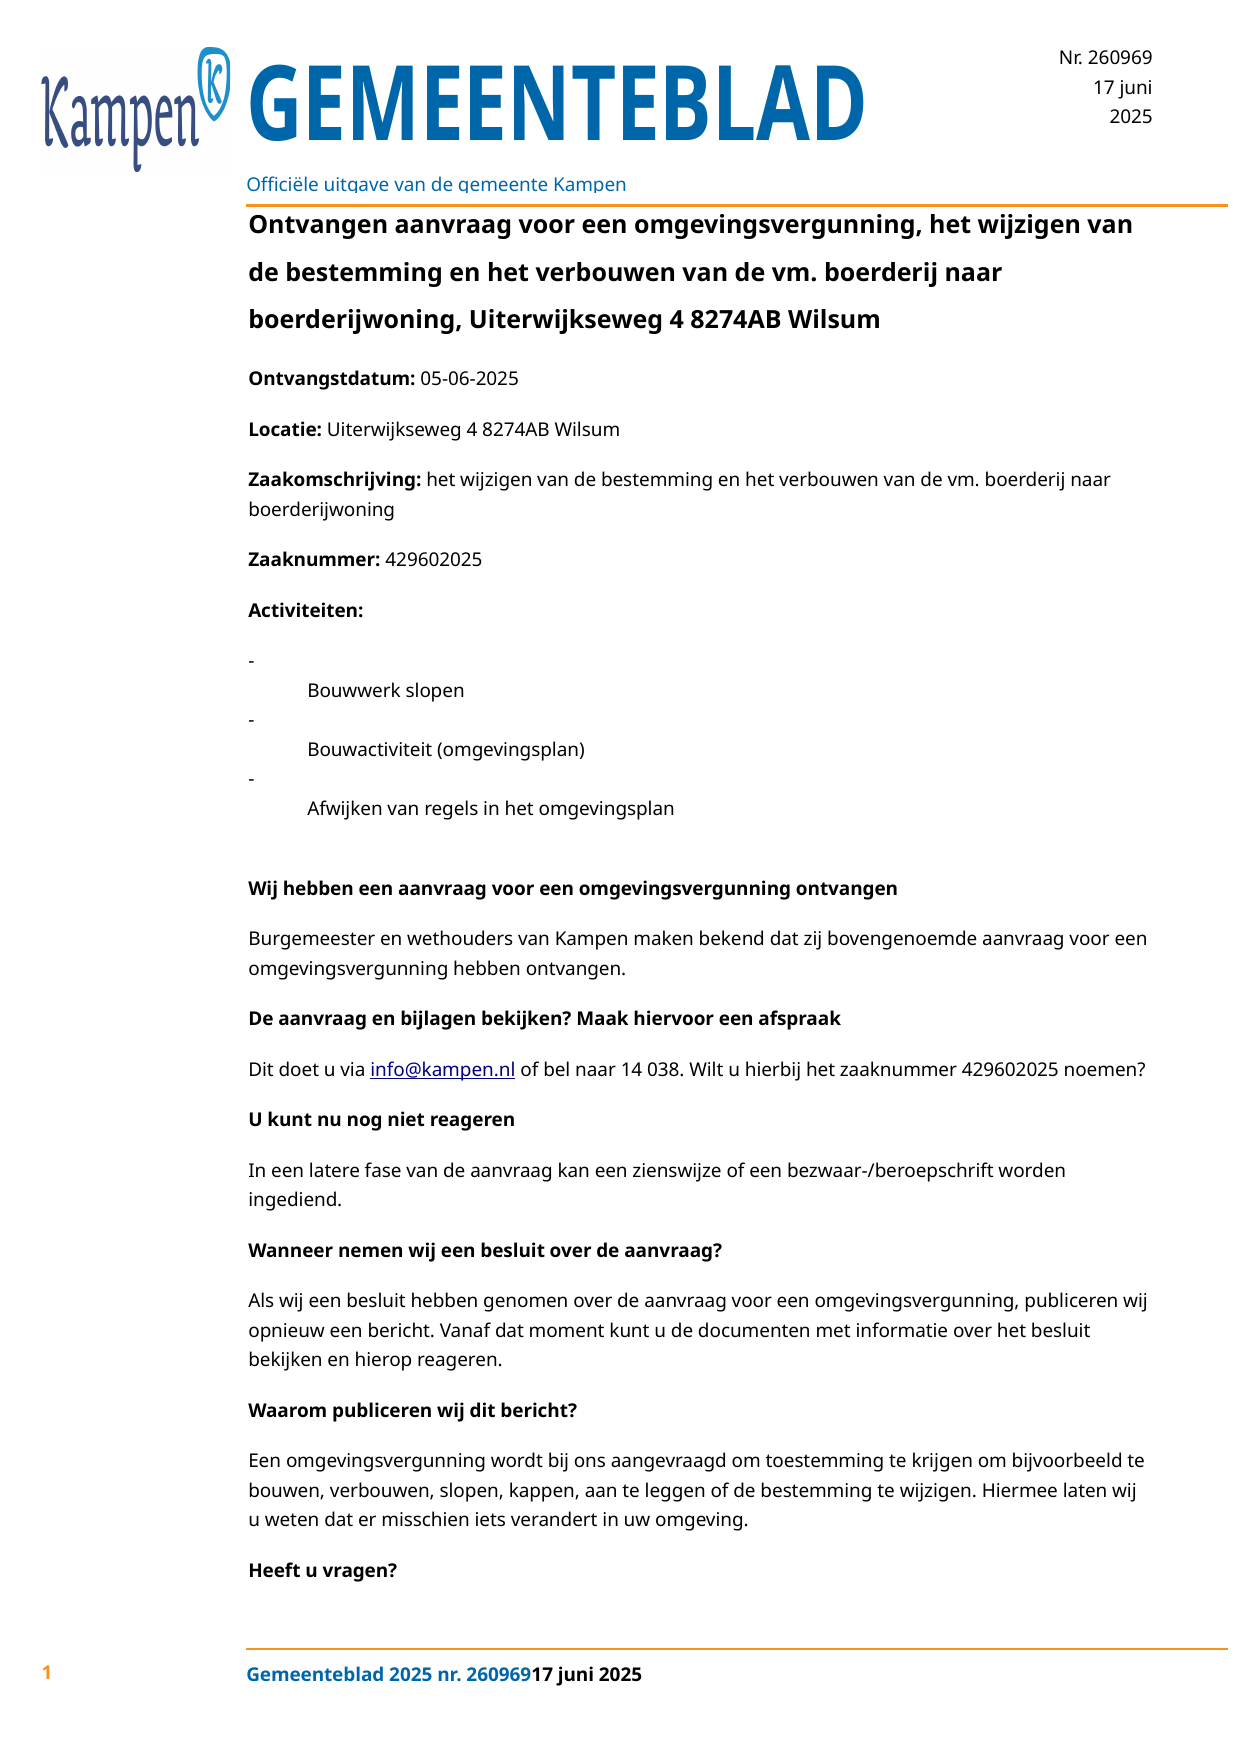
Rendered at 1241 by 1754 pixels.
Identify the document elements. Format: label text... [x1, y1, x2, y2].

text Wanneer nemen wij een besluit over de aanvraag? [248, 1237, 1152, 1262]
list Afwijken van regels in het omgevingsplan [248, 795, 1152, 821]
text Dit doet u via info@kampen.nl of bel naar 14 038. Wilt u hierbij het zaaknummer 429602025 noemen? [248, 1056, 1152, 1082]
picture [41, 47, 231, 172]
text U kunt nu nog niet reageren [248, 1106, 1152, 1132]
text In een latere fase van de aanvraag kan een zienswijze of een bezwaar-/beroepschrift worden ingediend. [248, 1157, 1152, 1212]
text Burgemeester en wethouders van Kampen maken bekend dat zij bovengenoemde aanvraag voor een omgevingsvergunning hebben ontvangen. [248, 926, 1152, 981]
text Een omgevingsvergunning wordt bij ons aangevraagd om toestemming te krijgen om bijvoorbeeld te bouwen, verbouwen, slopen, kappen, aan te leggen of de bestemming te wijzigen. Hiermee laten wij u weten dat er misschien iets verandert in uw omgeving. [248, 1447, 1152, 1532]
text Activiteiten: [248, 597, 1152, 622]
text Waarom publiceren wij dit bericht? [248, 1397, 1152, 1422]
list Bouwwerk slopen [248, 677, 1152, 702]
text Ontvangen aanvraag voor een omgevingsvergunning, het wijzigen van de bestemming en het verbouwen van de vm. boerderij naar boerderijwoning, Uiterwijkseweg 4 8274AB Wilsum [248, 207, 1152, 336]
text De aanvraag en bijlagen bekijken? Maak hiervoor een afspraak [248, 1006, 1152, 1031]
text Als wij een besluit hebben genomen over de aanvraag voor een omgevingsvergunning, publiceren wij opnieuw een bericht. Vanaf dat moment kunt u de documenten met informatie over het besluit bekijken en hierop reageren. [248, 1287, 1152, 1372]
text Ontvangstdatum: 05-06-2025 [248, 366, 1152, 391]
text Zaakomschrijving: het wijzigen van de bestemming en het verbouwen van de vm. boerderij naar boerderijwoning [248, 466, 1152, 522]
text Locatie: Uiterwijkseweg 4 8274AB Wilsum [248, 416, 1152, 442]
list Bouwactiviteit (omgevingsplan) [248, 736, 1152, 762]
text Wij hebben een aanvraag voor een omgevingsvergunning ontvangen [248, 875, 1152, 901]
text Zaaknummer: 429602025 [248, 546, 1152, 572]
text Heeft u vragen? [248, 1557, 1152, 1582]
